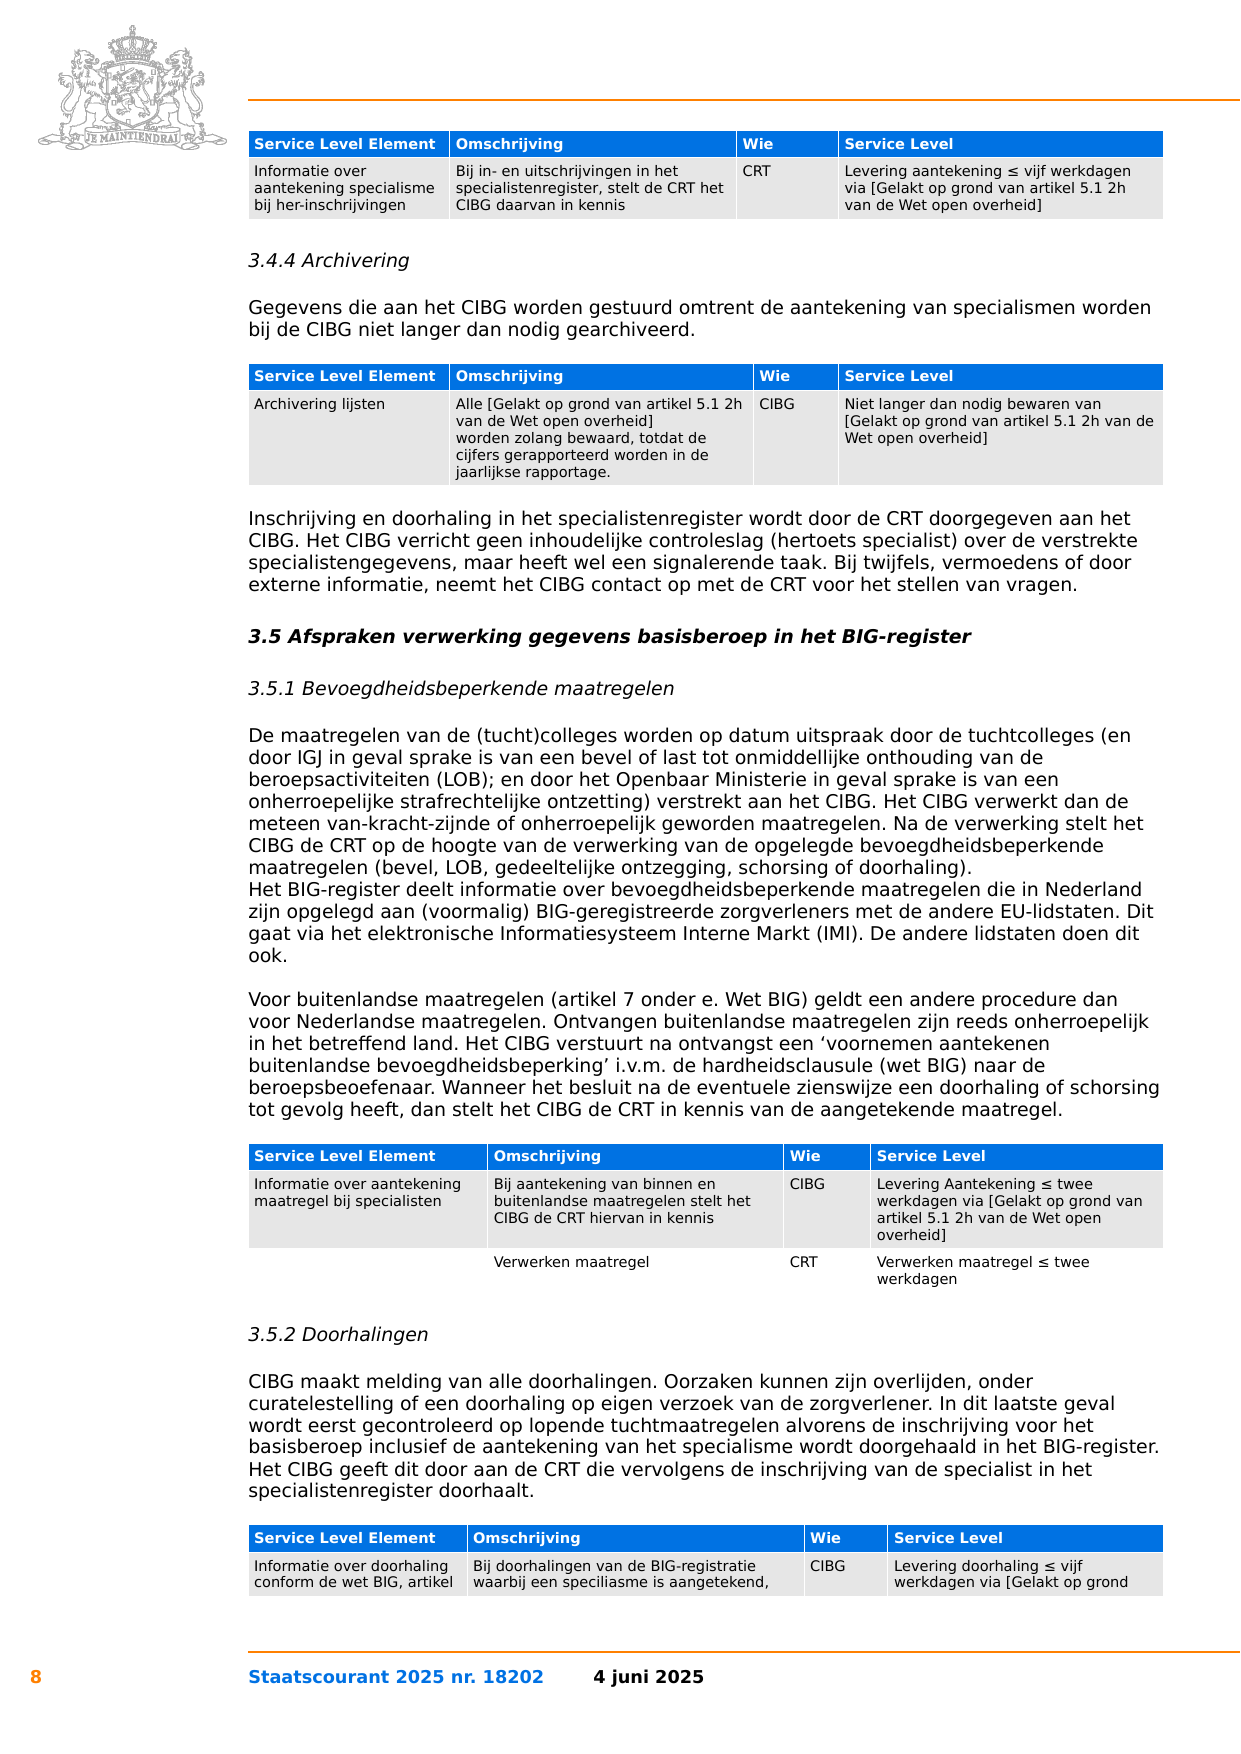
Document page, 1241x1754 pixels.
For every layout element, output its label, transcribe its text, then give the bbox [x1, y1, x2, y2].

table_cell Bij doorhalingen van de BIG-registratie waarbij een speciliasme is aangetekend, [468, 1553, 804, 1596]
table_header Omschrijving [450, 131, 736, 157]
table_cell Alle [Gelakt op grond van artikel 5.1 2h van de Wet open overheid] worden zolang bewaard, totdat de cijfers gerapporteerd worden in de jaarlijkse rapportage. [450, 391, 753, 485]
table_header Service Level Element [249, 364, 449, 390]
table_header Wie [784, 1144, 870, 1170]
subtitle 3.4.4 Archivering [248, 250, 1163, 272]
text Inschrijving en doorhaling in het specialistenregister wordt door de CRT doorgegeven aan het CIBG. Het CIBG verricht geen inhoudelijke controleslag (hertoets specialist) over de verstrekte specialistengegevens, maar heeft wel een signalerende taak. Bij twijfels, vermoedens of door externe informatie, neemt het CIBG contact op met de CRT voor het stellen van vragen. [248, 508, 1163, 596]
table_cell Informatie over aantekening maatregel bij specialisten [249, 1171, 487, 1248]
table_cell CIBG [754, 391, 838, 485]
text Gegevens die aan het CIBG worden gestuurd omtrent de aantekening van specialismen worden bij de CIBG niet langer dan nodig gearchiveerd. [248, 297, 1163, 341]
text CIBG maakt melding van alle doorhalingen. Oorzaken kunnen zijn overlijden, onder curatelestelling of een doorhaling op eigen verzoek van de zorgverlener. In dit laatste geval wordt eerst gecontroleerd op lopende tuchtmaatregelen alvorens de inschrijving voor het basisberoep inclusief de aantekening van het specialisme wordt doorgehaald in het BIG-register. Het CIBG geeft dit door aan de CRT die vervolgens de inschrijving van de specialist in het specialistenregister doorhaalt. [248, 1371, 1163, 1502]
table_cell Informatie over aantekening specialisme bij her-inschrijvingen [249, 158, 449, 219]
text De maatregelen van de (tucht)colleges worden op datum uitspraak door de tuchtcolleges (en door IGJ in geval sprake is van een bevel of last tot onmiddellijke onthouding van de beroepsactiviteiten (LOB); en door het Openbaar Ministerie in geval sprake is van een onherroepelijke strafrechtelijke ontzetting) verstrekt aan het CIBG. Het CIBG verwerkt dan de meteen van-kracht-zijnde of onherroepelijk geworden maatregelen. Na de verwerking stelt het CIBG de CRT op de hoogte van de verwerking van de opgelegde bevoegdheidsbeperkende maatregelen (bevel, LOB, gedeeltelijke ontzegging, schorsing of doorhaling). [248, 725, 1163, 879]
table_cell CIBG [805, 1553, 887, 1596]
table_header Service Level Element [249, 1525, 467, 1552]
subtitle 3.5.2 Doorhalingen [248, 1323, 1163, 1346]
text Voor buitenlandse maatregelen (artikel 7 onder e. Wet BIG) geldt een andere procedure dan voor Nederlandse maatregelen. Ontvangen buitenlandse maatregelen zijn reeds onherroepelijk in het betreffend land. Het CIBG verstuurt na ontvangst een ‘voornemen aantekenen buitenlandse bevoegdheidsbeperking’ i.v.m. de hardheidsclausule (wet BIG) naar de beroepsbeoefenaar. Wanneer het besluit na de eventuele zienswijze een doorhaling of schorsing tot gevolg heeft, dan stelt het CIBG de CRT in kennis van de aangetekende maatregel. [248, 989, 1163, 1121]
table_cell CIBG [784, 1171, 870, 1248]
text Het BIG-register deelt informatie over bevoegdheidsbeperkende maatregelen die in Nederland zijn opgelegd aan (voormalig) BIG-geregistreerde zorgverleners met de andere EU-lidstaten. Dit gaat via het elektronische Informatiesysteem Interne Markt (IMI). De andere lidstaten doen dit ook. [248, 879, 1163, 967]
table_header Wie [805, 1525, 887, 1552]
table_header Wie [737, 131, 838, 157]
table_cell Informatie over doorhaling conform de wet BIG, artikel [249, 1553, 467, 1596]
picture [38, 25, 227, 150]
table_header Service Level [888, 1525, 1163, 1552]
table_header Omschrijving [450, 364, 753, 390]
table_header Service Level Element [249, 1144, 487, 1170]
table_header Omschrijving [488, 1144, 783, 1170]
table_header Service Level [839, 131, 1163, 157]
subtitle 3.5 Afspraken verwerking gegevens basisberoep in het BIG-register [248, 626, 1163, 648]
table_cell Bij in- en uitschrijvingen in het specialistenregister, stelt de CRT het CIBG daarvan in kennis [450, 158, 736, 219]
table_cell Archivering lijsten [249, 391, 449, 485]
table_header Service Level [839, 364, 1163, 390]
table_header Service Level [871, 1144, 1163, 1170]
table_cell Levering aantekening ≤ vijf werkdagen via [Gelakt op grond van artikel 5.1 2h van de Wet open overheid] [839, 158, 1163, 219]
table_cell Levering Aantekening ≤ twee werkdagen via [Gelakt op grond van artikel 5.1 2h van de Wet open overheid] [871, 1171, 1163, 1248]
table_cell Verwerken maatregel ≤ twee werkdagen [871, 1249, 1163, 1292]
table_cell Niet langer dan nodig bewaren van [Gelakt op grond van artikel 5.1 2h van de Wet open overheid] [839, 391, 1163, 485]
table_cell Bij aantekening van binnen en buitenlandse maatregelen stelt het CIBG de CRT hiervan in kennis [488, 1171, 783, 1248]
table_cell Levering doorhaling ≤ vijf werkdagen via [Gelakt op grond [888, 1553, 1163, 1596]
table_cell CRT [784, 1249, 870, 1292]
table_header Service Level Element [249, 131, 449, 157]
table_cell [249, 1249, 487, 1292]
table_cell Verwerken maatregel [488, 1249, 783, 1292]
subtitle 3.5.1 Bevoegdheidsbeperkende maatregelen [248, 678, 1163, 700]
table_header Omschrijving [468, 1525, 804, 1552]
table_header Wie [754, 364, 838, 390]
table_cell CRT [737, 158, 838, 219]
